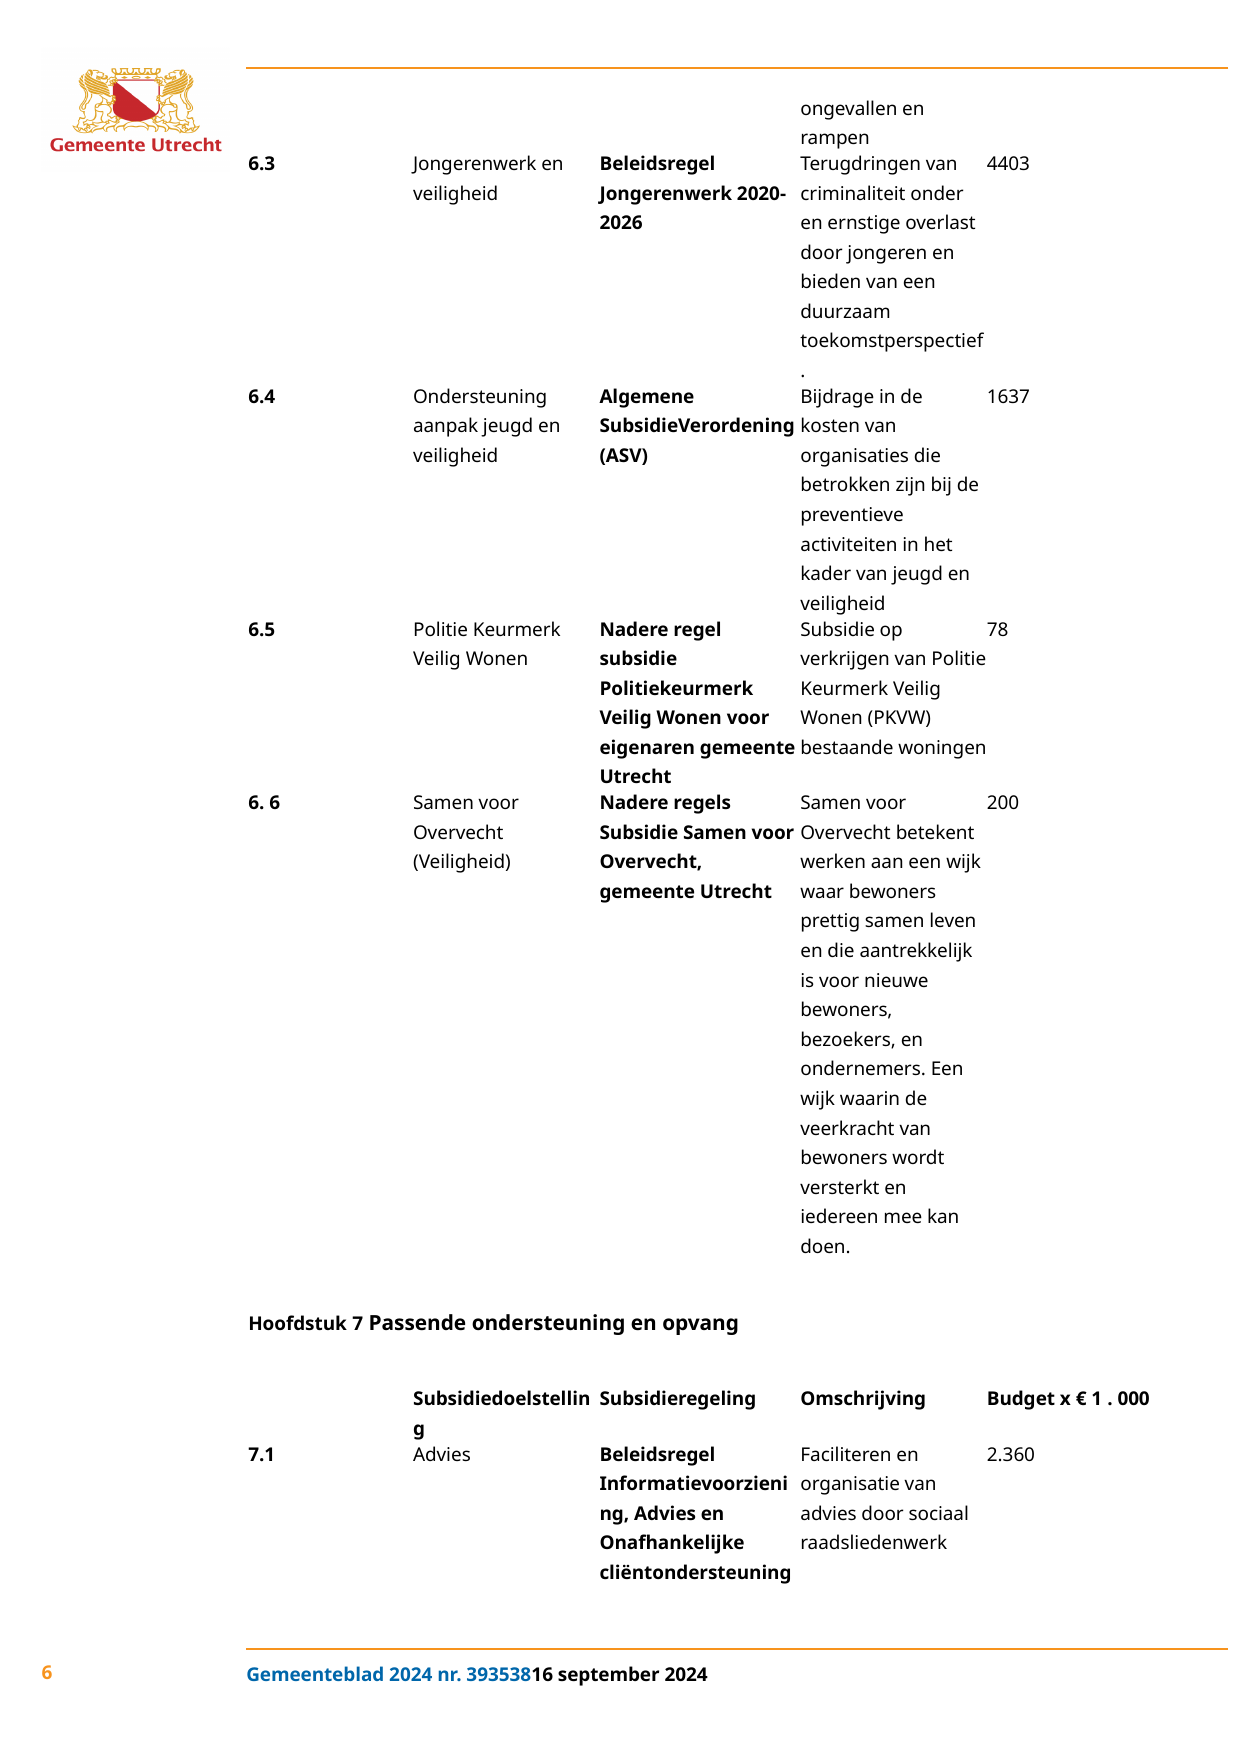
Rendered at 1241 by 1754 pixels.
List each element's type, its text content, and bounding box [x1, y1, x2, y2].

table_cell 200 [987, 789, 1152, 1259]
table_cell Politie Keurmerk Veilig Wonen [413, 616, 599, 789]
table_cell [248, 95, 413, 150]
table_cell [413, 95, 599, 150]
table_cell Samen voor Overvecht betekent werken aan een wijk waar bewoners prettig samen leven en die aantrekkelijk is voor nieuwe bewoners, bezoekers, en ondernemers. Een wijk waarin de veerkracht van bewoners wordt versterkt en iedereen mee kan doen. [800, 789, 987, 1259]
table_cell Nadere regel subsidie Politiekeurmerk Veilig Wonen voor eigenaren gemeente Utrecht [599, 616, 800, 789]
table_cell 7.1 [248, 1441, 413, 1585]
table_cell Faciliteren en organisatie van advies door sociaal raadsliedenwerk [800, 1441, 987, 1585]
table_cell 4403 [987, 150, 1152, 383]
table_cell 6.3 [248, 150, 413, 383]
table_cell Nadere regels Subsidie Samen voor Overvecht, gemeente Utrecht [599, 789, 800, 1259]
table_cell [599, 95, 800, 150]
table_cell Beleidsregel Jongerenwerk 2020-2026 [599, 150, 800, 383]
table_cell 1637 [987, 383, 1152, 616]
table_cell 6. 6 [248, 789, 413, 1259]
table_cell [987, 95, 1152, 150]
table_header Omschrijving [800, 1386, 987, 1441]
table_cell Subsidie op verkrijgen van Politie Keurmerk Veilig Wonen (PKVW) bestaande woningen [800, 616, 987, 789]
table_header Subsidiedoelstelling [413, 1386, 599, 1441]
table_cell 78 [987, 616, 1152, 789]
text Hoofdstuk 7 Passende ondersteuning en opvang [248, 1308, 1152, 1336]
picture [41, 47, 231, 172]
table_cell 6.5 [248, 616, 413, 789]
table_cell Bijdrage in de kosten van organisaties die betrokken zijn bij de preventieve activiteiten in het kader van jeugd en veiligheid [800, 383, 987, 616]
table_cell Algemene SubsidieVerordening (ASV) [599, 383, 800, 616]
table_cell ongevallen en rampen [800, 95, 987, 150]
table_cell Beleidsregel Informatievoorziening, Advies en Onafhankelijke cliëntondersteuning [599, 1441, 800, 1585]
table_cell Advies [413, 1441, 599, 1585]
table_cell Jongerenwerk en veiligheid [413, 150, 599, 383]
table_cell 6.4 [248, 383, 413, 616]
table_cell 2.360 [987, 1441, 1152, 1585]
table_cell Terugdringen van criminaliteit onder en ernstige overlast door jongeren en bieden van een duurzaam toekomstperspectief. [800, 150, 987, 383]
table_cell Ondersteuning aanpak jeugd en veiligheid [413, 383, 599, 616]
table_header Budget x € 1 . 000 [987, 1386, 1152, 1441]
table_header [248, 1386, 413, 1441]
table_cell Samen voor Overvecht (Veiligheid) [413, 789, 599, 1259]
table_header Subsidieregeling [599, 1386, 800, 1441]
